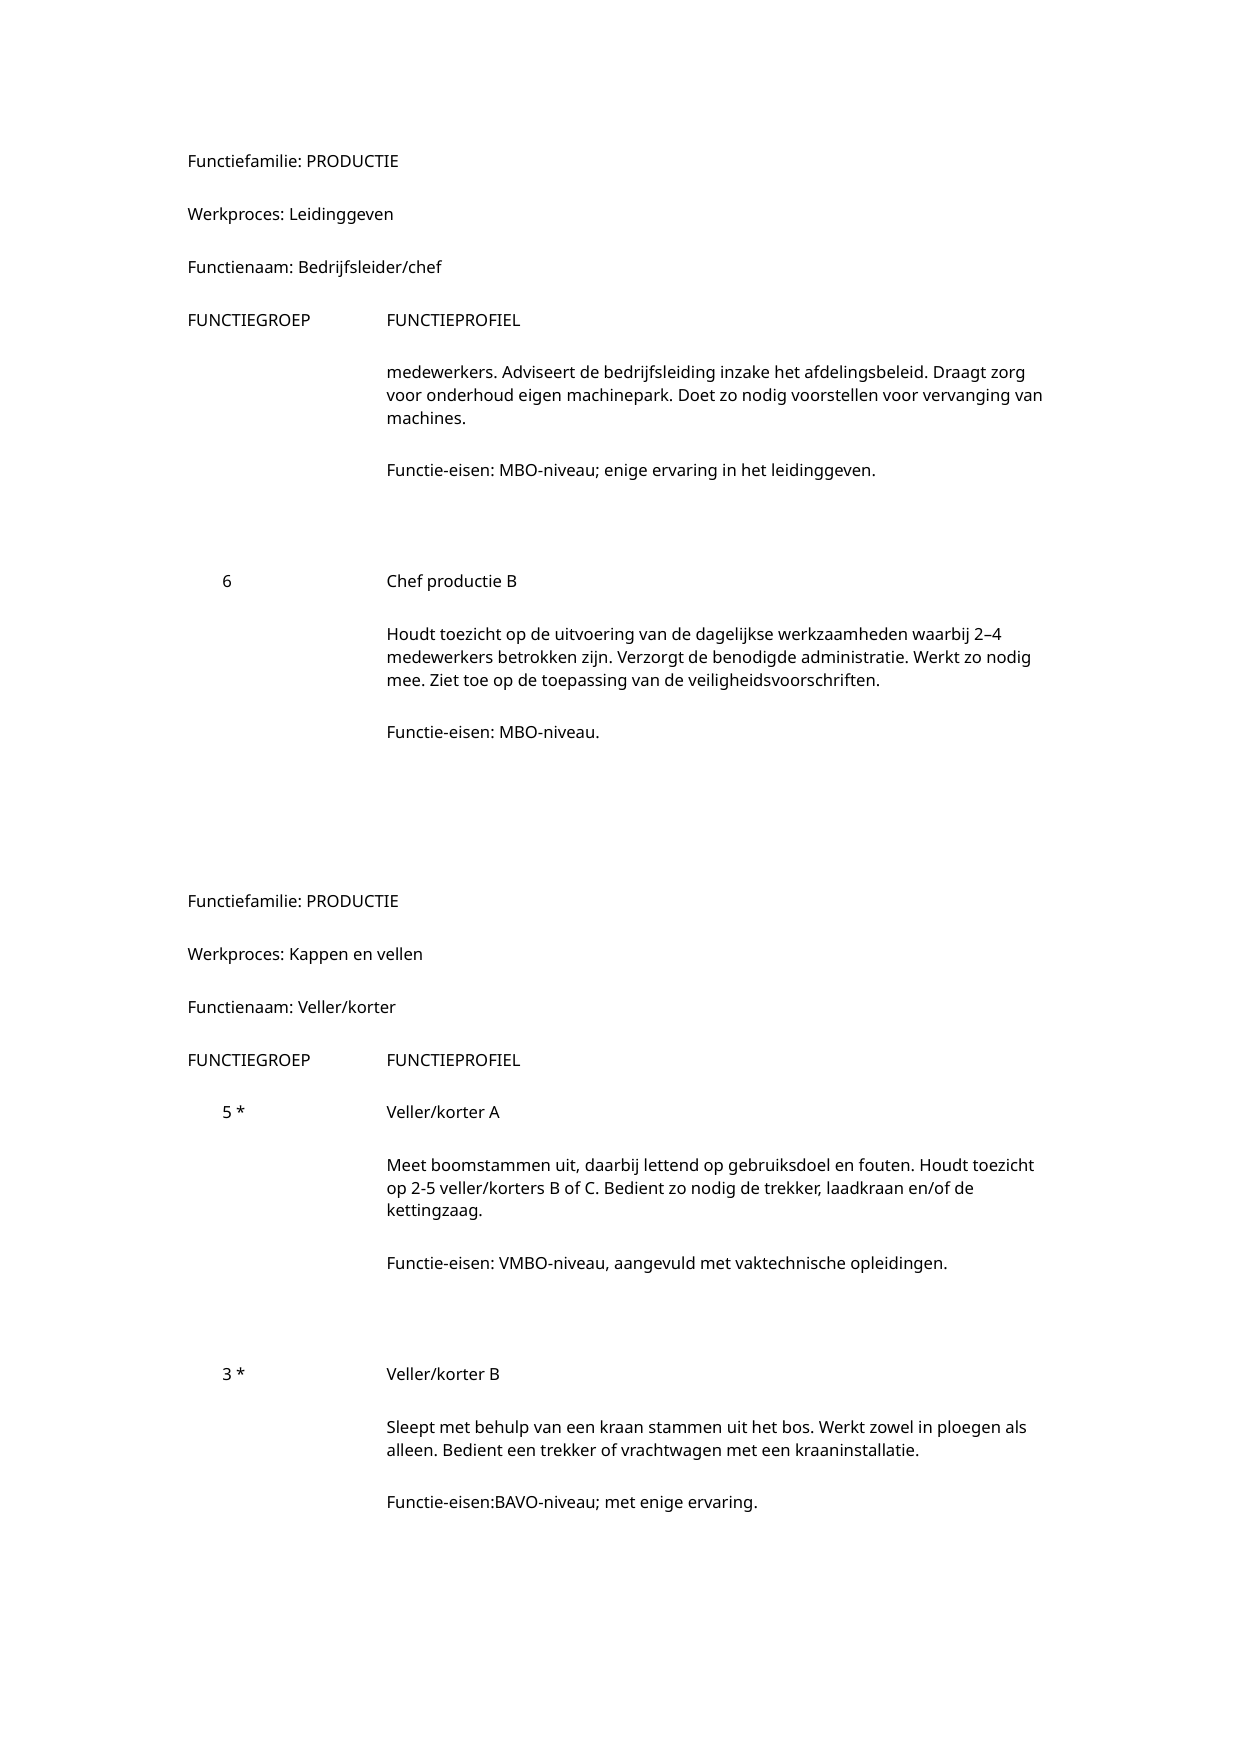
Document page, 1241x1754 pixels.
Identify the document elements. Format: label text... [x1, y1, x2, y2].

table_cell [188, 361, 222, 512]
table_cell [188, 512, 222, 570]
table_cell [188, 570, 222, 774]
table_cell Veller/korter B Sleept met behulp van een kraan stammen uit het bos. Werkt zowel in ploegen als alleen. Bedient een trekker of vrachtwagen met een kraaninstallatie. Functie-eisen:BAVO-niveau; met enige ervaring. [386, 1363, 1053, 1544]
table_cell medewerkers. Adviseert de bedrijfsleiding inzake het afdelingsbeleid. Draagt zorg voor onderhoud eigen machinepark. Doet zo nodig voorstellen voor vervanging van machines. Functie-eisen: MBO-niveau; enige ervaring in het leidinggeven. [386, 361, 1053, 512]
table_cell [222, 361, 386, 512]
table_cell Chef productie B Houdt toezicht op de uitvoering van de dagelijkse werkzaamheden waarbij 2–4 medewerkers betrokken zijn. Verzorgt de benodigde administratie. Werkt zo nodig mee. Ziet toe op de toepassing van de veiligheidsvoorschriften. Functie-eisen: MBO-niveau. [386, 570, 1053, 774]
table_cell FUNCTIEPROFIEL [386, 1048, 1053, 1101]
table_cell 3 * [222, 1363, 386, 1544]
table_cell [386, 512, 1053, 570]
table_cell FUNCTIEGROEP [188, 308, 386, 361]
table_cell [386, 1304, 1053, 1363]
table_cell FUNCTIEGROEP [188, 1048, 386, 1101]
table_cell 6 [222, 570, 386, 774]
table_cell [188, 1101, 222, 1304]
table_cell [222, 1304, 386, 1363]
table_header Functiefamilie: PRODUCTIE Werkproces: Leidinggeven Functienaam: Bedrijfsleider/chef [188, 150, 1053, 308]
table_cell [188, 1304, 222, 1363]
table_cell [222, 512, 386, 570]
table_cell [188, 1363, 222, 1544]
table_cell FUNCTIEPROFIEL [386, 308, 1053, 361]
table_header Functiefamilie: PRODUCTIE Werkproces: Kappen en vellen Functienaam: Veller/korter [188, 890, 1053, 1048]
table_cell Veller/korter A Meet boomstammen uit, daarbij lettend op gebruiksdoel en fouten. Houdt toezicht op 2-5 veller/korters B of C. Bedient zo nodig de trekker, laadkraan en/of de kettingzaag. Functie-eisen: VMBO-niveau, aangevuld met vaktechnische opleidingen. [386, 1101, 1053, 1304]
table_cell 5 * [222, 1101, 386, 1304]
